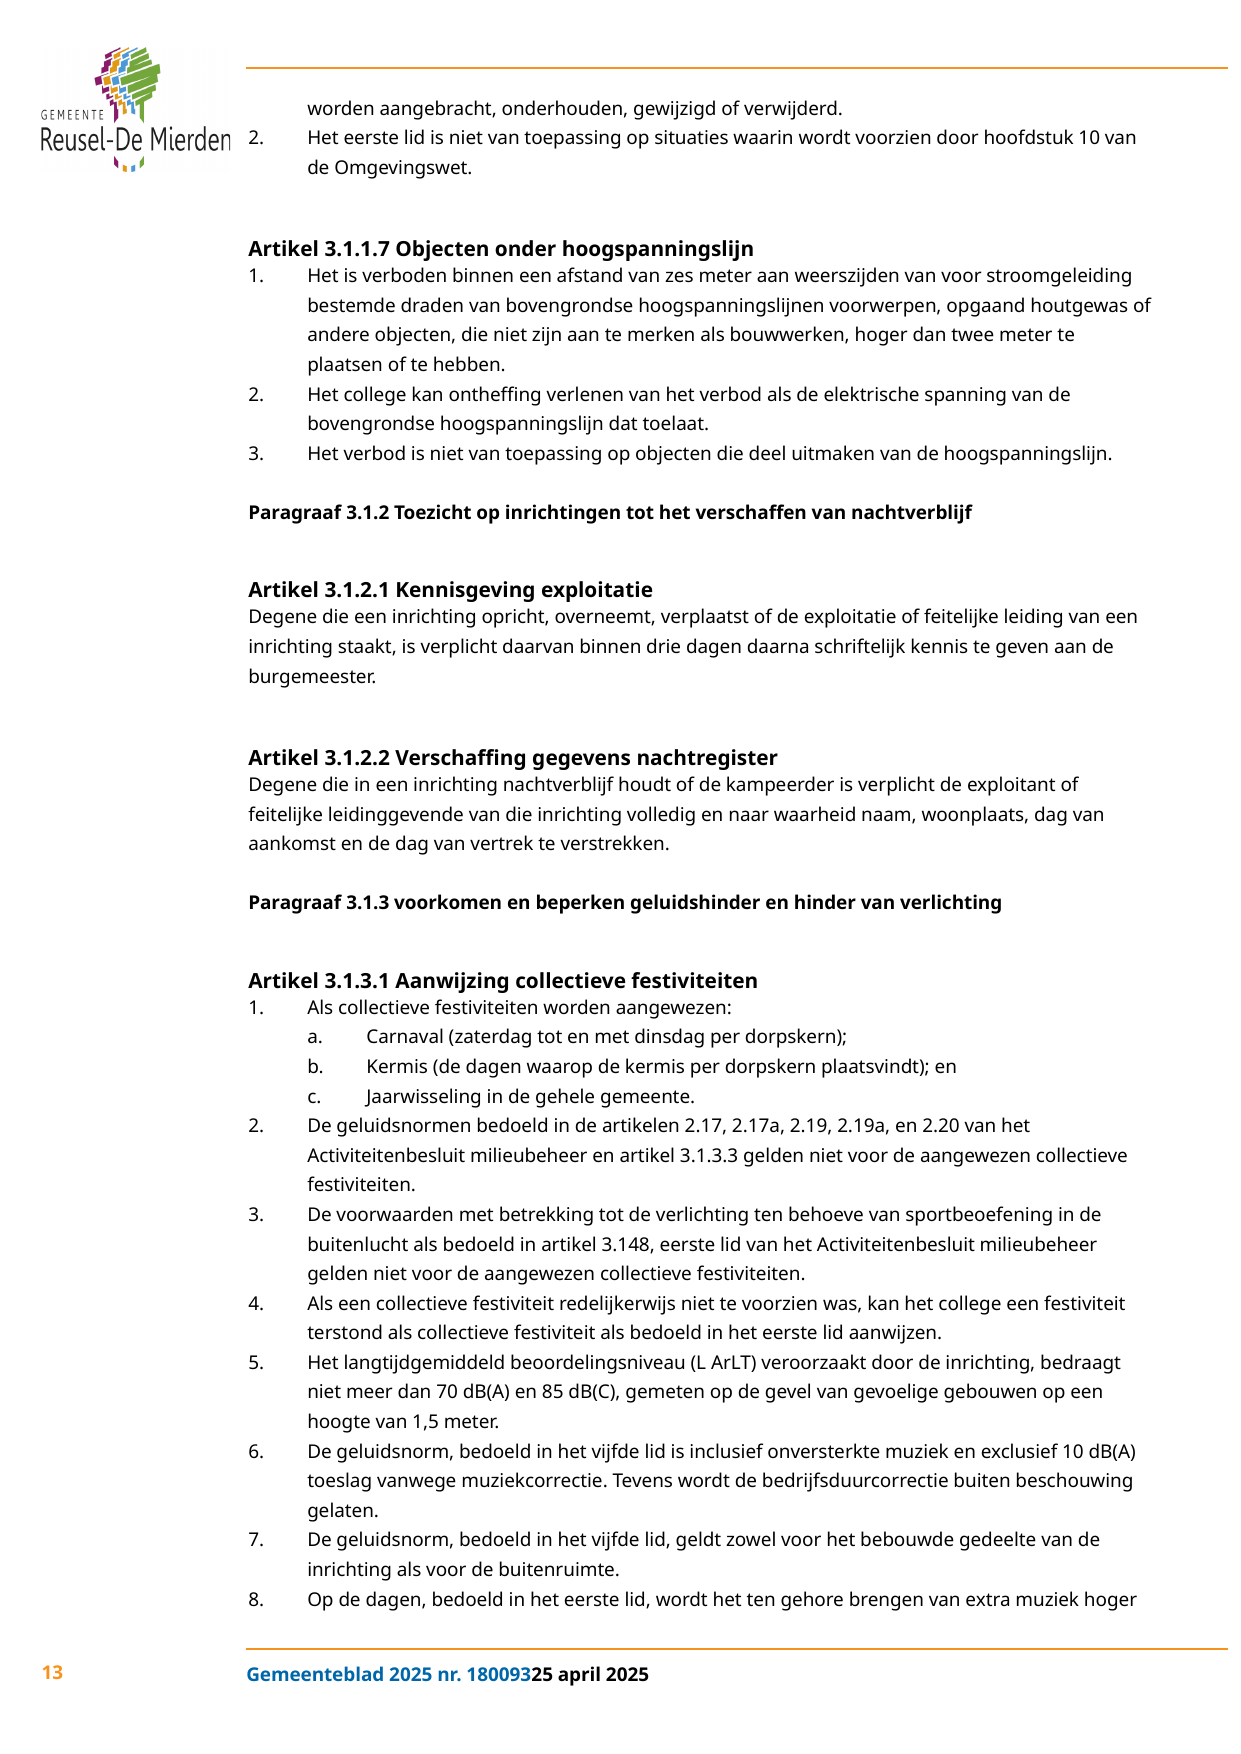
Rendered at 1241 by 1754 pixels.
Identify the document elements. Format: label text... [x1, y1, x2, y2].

list Als collectieve festiviteiten worden aangewezen: [248, 994, 1152, 1020]
text Paragraaf 3.1.2 Toezicht op inrichtingen tot het verschaffen van nachtverblijf [248, 499, 1152, 525]
text Artikel 3.1.2.2 Verschaffing gegevens nachtregister [248, 743, 1152, 771]
picture [41, 47, 231, 172]
text Degene die een inrichting opricht, overneemt, verplaatst of de exploitatie of feitelijke leiding van een inrichting staakt, is verplicht daarvan binnen drie dagen daarna schriftelijk kennis te geven aan de burgemeester. [248, 604, 1152, 688]
list Carnaval (zaterdag tot en met dinsdag per dorpskern); [307, 1024, 1152, 1049]
list Het college kan ontheffing verlenen van het verbod als de elektrische spanning van de bovengrondse hoogspanningslijn dat toelaat. [248, 381, 1152, 436]
list Als een collectieve festiviteit redelijkerwijs niet te voorzien was, kan het college een festiviteit terstond als collectieve festiviteit als bedoeld in het eerste lid aanwijzen. [248, 1290, 1152, 1345]
text Artikel 3.1.3.1 Aanwijzing collectieve festiviteiten [248, 966, 1152, 994]
list De geluidsnorm, bedoeld in het vijfde lid is inclusief onversterkte muziek en exclusief 10 dB(A) toeslag vanwege muziekcorrectie. Tevens wordt de bedrijfsduurcorrectie buiten beschouwing gelaten. [248, 1438, 1152, 1523]
list De geluidsnorm, bedoeld in het vijfde lid, geldt zowel voor het bebouwde gedeelte van de inrichting als voor de buitenruimte. [248, 1527, 1152, 1582]
list De geluidsnormen bedoeld in de artikelen 2.17, 2.17a, 2.19, 2.19a, en 2.20 van het Activiteitenbesluit milieubeheer en artikel 3.1.3.3 gelden niet voor de aangewezen collectieve festiviteiten. [248, 1112, 1152, 1197]
text Artikel 3.1.1.7 Objecten onder hoogspanningslijn [248, 234, 1152, 262]
list Het is verboden binnen een afstand van zes meter aan weerszijden van voor stroomgeleiding bestemde draden van bovengrondse hoogspanningslijnen voorwerpen, opgaand houtgewas of andere objecten, die niet zijn aan te merken als bouwwerken, hoger dan twee meter te plaatsen of te hebben. [248, 262, 1152, 377]
list Het langtijdgemiddeld beoordelingsniveau (L ArLT) veroorzaakt door de inrichting, bedraagt niet meer dan 70 dB(A) en 85 dB(C), gemeten op de gevel van gevoelige gebouwen op een hoogte van 1,5 meter. [248, 1349, 1152, 1434]
list Jaarwisseling in de gehele gemeente. [307, 1083, 1152, 1109]
text Degene die in een inrichting nachtverblijf houdt of de kampeerder is verplicht de exploitant of feitelijke leidinggevende van die inrichting volledig en naar waarheid naam, woonplaats, dag van aankomst en de dag van vertrek te verstrekken. [248, 771, 1152, 856]
list Op de dagen, bedoeld in het eerste lid, wordt het ten gehore brengen van extra muziek hoger [248, 1586, 1152, 1612]
list worden aangebracht, onderhouden, gewijzigd of verwijderd. [248, 95, 1152, 121]
list Het verbod is niet van toepassing op objecten die deel uitmaken van de hoogspanningslijn. [248, 440, 1152, 466]
text Artikel 3.1.2.1 Kennisgeving exploitatie [248, 575, 1152, 604]
list De voorwaarden met betrekking tot de verlichting ten behoeve van sportbeoefening in de buitenlucht als bedoeld in artikel 3.148, eerste lid van het Activiteitenbesluit milieubeheer gelden niet voor de aangewezen collectieve festiviteiten. [248, 1201, 1152, 1286]
list Kermis (de dagen waarop de kermis per dorpskern plaatsvindt); en [307, 1053, 1152, 1079]
list Het eerste lid is niet van toepassing op situaties waarin wordt voorzien door hoofdstuk 10 van de Omgevingswet. [248, 124, 1152, 180]
text Paragraaf 3.1.3 voorkomen en beperken geluidshinder en hinder van verlichting [248, 889, 1152, 915]
